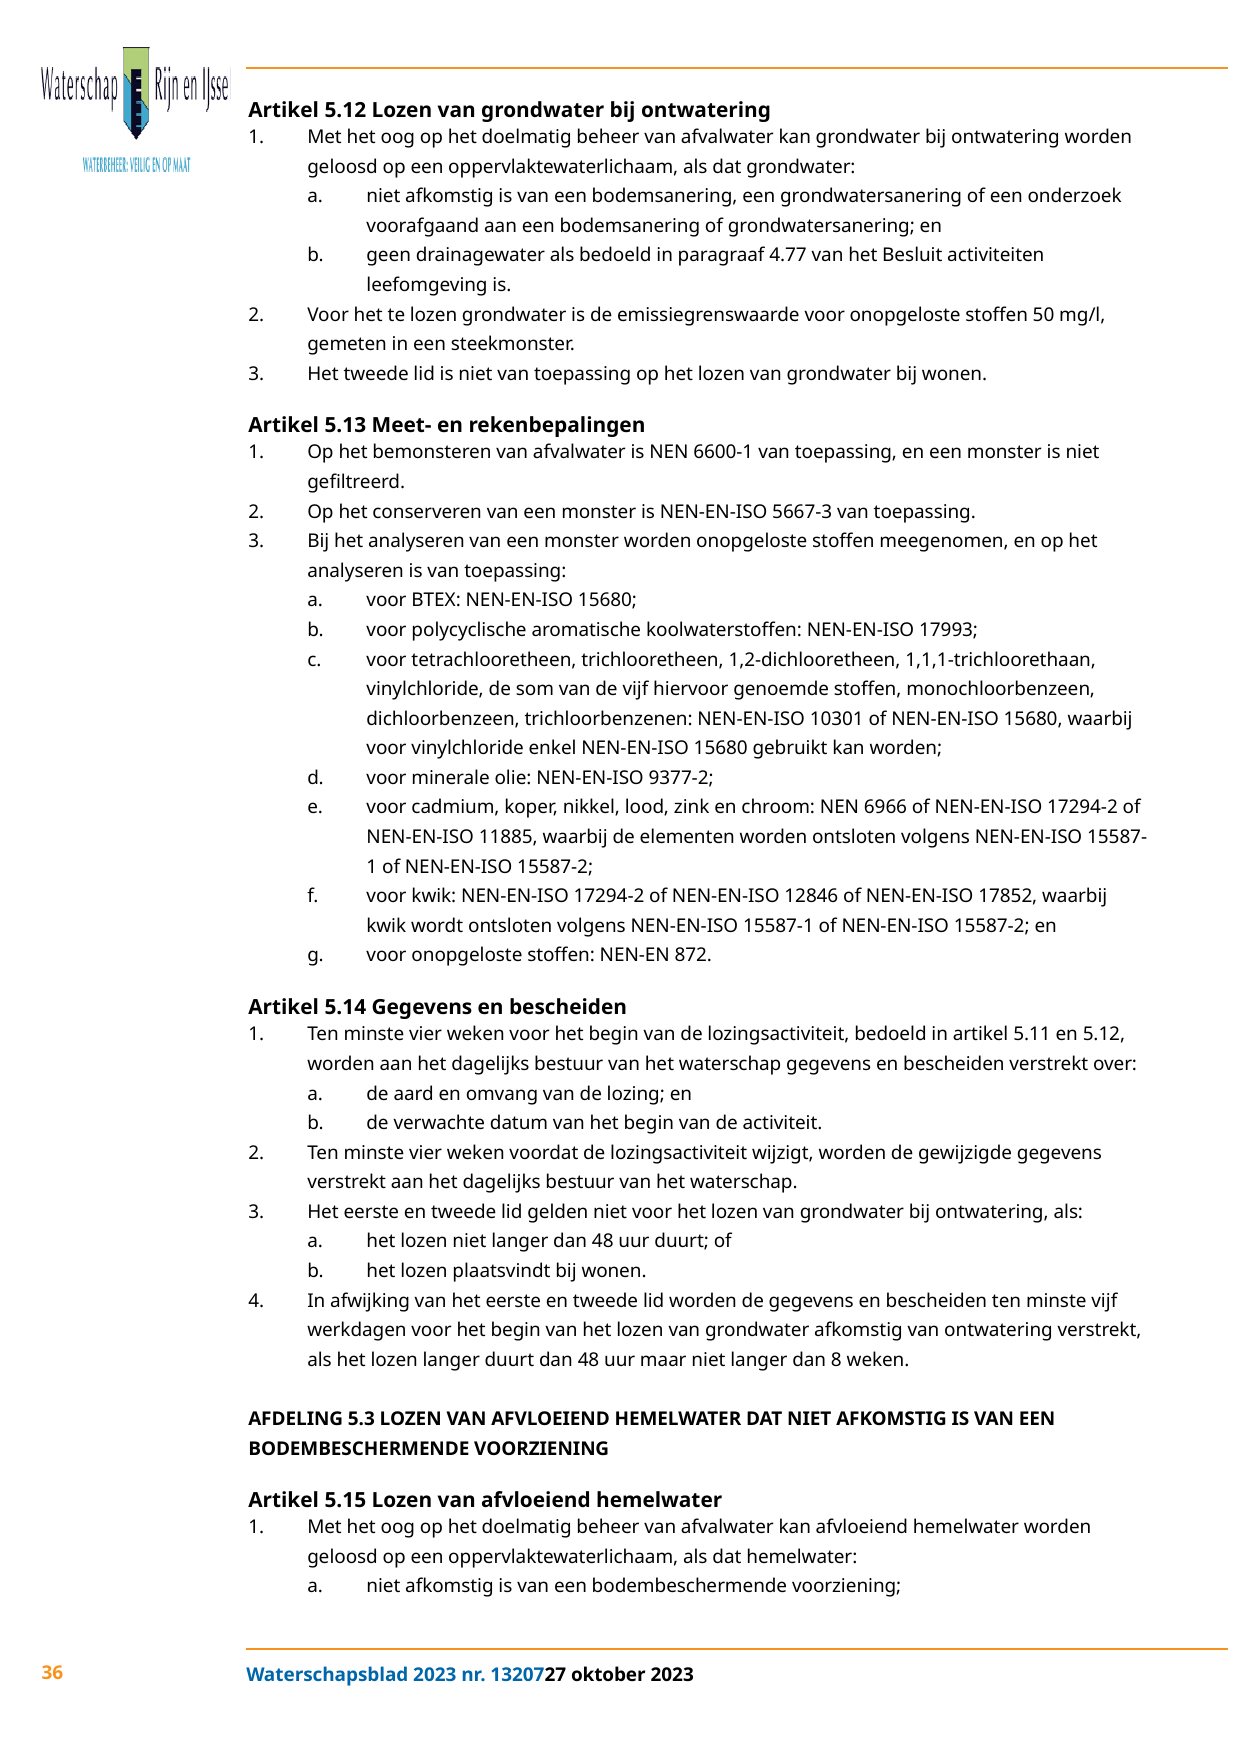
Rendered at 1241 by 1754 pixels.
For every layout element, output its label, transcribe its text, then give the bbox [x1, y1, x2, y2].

list het lozen niet langer dan 48 uur duurt; of [307, 1228, 1152, 1253]
list niet afkomstig is van een bodembeschermende voorziening; [307, 1573, 1152, 1598]
list geen drainagewater als bedoeld in paragraaf 4.77 van het Besluit activiteiten leefomgeving is. [307, 242, 1152, 297]
list het lozen plaatsvindt bij wonen. [307, 1257, 1152, 1283]
list voor kwik: NEN-EN-ISO 17294-2 of NEN-EN-ISO 12846 of NEN-EN-ISO 17852, waarbij kwik wordt ontsloten volgens NEN-EN-ISO 15587-1 of NEN-EN-ISO 15587-2; en [307, 882, 1152, 938]
list Het tweede lid is niet van toepassing op het lozen van grondwater bij wonen. [248, 360, 1152, 386]
list voor minerale olie: NEN-EN-ISO 9377-2; [307, 764, 1152, 790]
list In afwijking van het eerste en tweede lid worden de gegevens en bescheiden ten minste vijf werkdagen voor het begin van het lozen van grondwater afkomstig van ontwatering verstrekt, als het lozen langer duurt dan 48 uur maar niet langer dan 8 weken. [248, 1287, 1152, 1372]
list voor polycyclische aromatische koolwaterstoffen: NEN-EN-ISO 17993; [307, 616, 1152, 642]
list niet afkomstig is van een bodemsanering, een grondwatersanering of een onderzoek voorafgaand aan een bodemsanering of grondwatersanering; en [307, 182, 1152, 238]
text Artikel 5.14 Gegevens en bescheiden [248, 992, 1152, 1021]
list Op het bemonsteren van afvalwater is NEN 6600-1 van toepassing, en een monster is niet gefiltreerd. [248, 439, 1152, 494]
list voor cadmium, koper, nikkel, lood, zink en chroom: NEN 6966 of NEN-EN-ISO 17294-2 of NEN-EN-ISO 11885, waarbij de elementen worden ontsloten volgens NEN-EN-ISO 15587-1 of NEN-EN-ISO 15587-2; [307, 794, 1152, 879]
list Bij het analyseren van een monster worden onopgeloste stoffen meegenomen, en op het analyseren is van toepassing: [248, 527, 1152, 583]
list Op het conserveren van een monster is NEN-EN-ISO 5667-3 van toepassing. [248, 498, 1152, 524]
list Met het oog op het doelmatig beheer van afvalwater kan afvloeiend hemelwater worden geloosd op een oppervlaktewaterlichaam, als dat hemelwater: [248, 1513, 1152, 1569]
list voor onopgeloste stoffen: NEN-EN 872. [307, 942, 1152, 967]
picture [41, 47, 231, 172]
text Artikel 5.15 Lozen van afvloeiend hemelwater [248, 1485, 1152, 1513]
list Met het oog op het doelmatig beheer van afvalwater kan grondwater bij ontwatering worden geloosd op een oppervlaktewaterlichaam, als dat grondwater: [248, 123, 1152, 178]
list de aard en omvang van de lozing; en [307, 1080, 1152, 1105]
list voor tetrachlooretheen, trichlooretheen, 1,2-dichlooretheen, 1,1,1-trichloorethaan, vinylchloride, de som van de vijf hiervoor genoemde stoffen, monochloorbenzeen, dichloorbenzeen, trichloorbenzenen: NEN-EN-ISO 10301 of NEN-EN-ISO 15680, waarbij voor vinylchloride enkel NEN-EN-ISO 15680 gebruikt kan worden; [307, 646, 1152, 760]
list Het eerste en tweede lid gelden niet voor het lozen van grondwater bij ontwatering, als: [248, 1198, 1152, 1224]
list Ten minste vier weken voor het begin van de lozingsactiviteit, bedoeld in artikel 5.11 en 5.12, worden aan het dagelijks bestuur van het waterschap gegevens en bescheiden verstrekt over: [248, 1021, 1152, 1076]
list voor BTEX: NEN-EN-ISO 15680; [307, 587, 1152, 612]
list Voor het te lozen grondwater is de emissiegrenswaarde voor onopgeloste stoffen 50 mg/l, gemeten in een steekmonster. [248, 301, 1152, 356]
list Ten minste vier weken voordat de lozingsactiviteit wijzigt, worden de gewijzigde gegevens verstrekt aan het dagelijks bestuur van het waterschap. [248, 1139, 1152, 1194]
text Artikel 5.13 Meet- en rekenbepalingen [248, 410, 1152, 439]
text AFDELING 5.3 LOZEN VAN AFVLOEIEND HEMELWATER DAT NIET AFKOMSTIG IS VAN EEN BODEMBESCHERMENDE VOORZIENING [248, 1405, 1152, 1460]
list de verwachte datum van het begin van de activiteit. [307, 1109, 1152, 1135]
text Artikel 5.12 Lozen van grondwater bij ontwatering [248, 95, 1152, 123]
